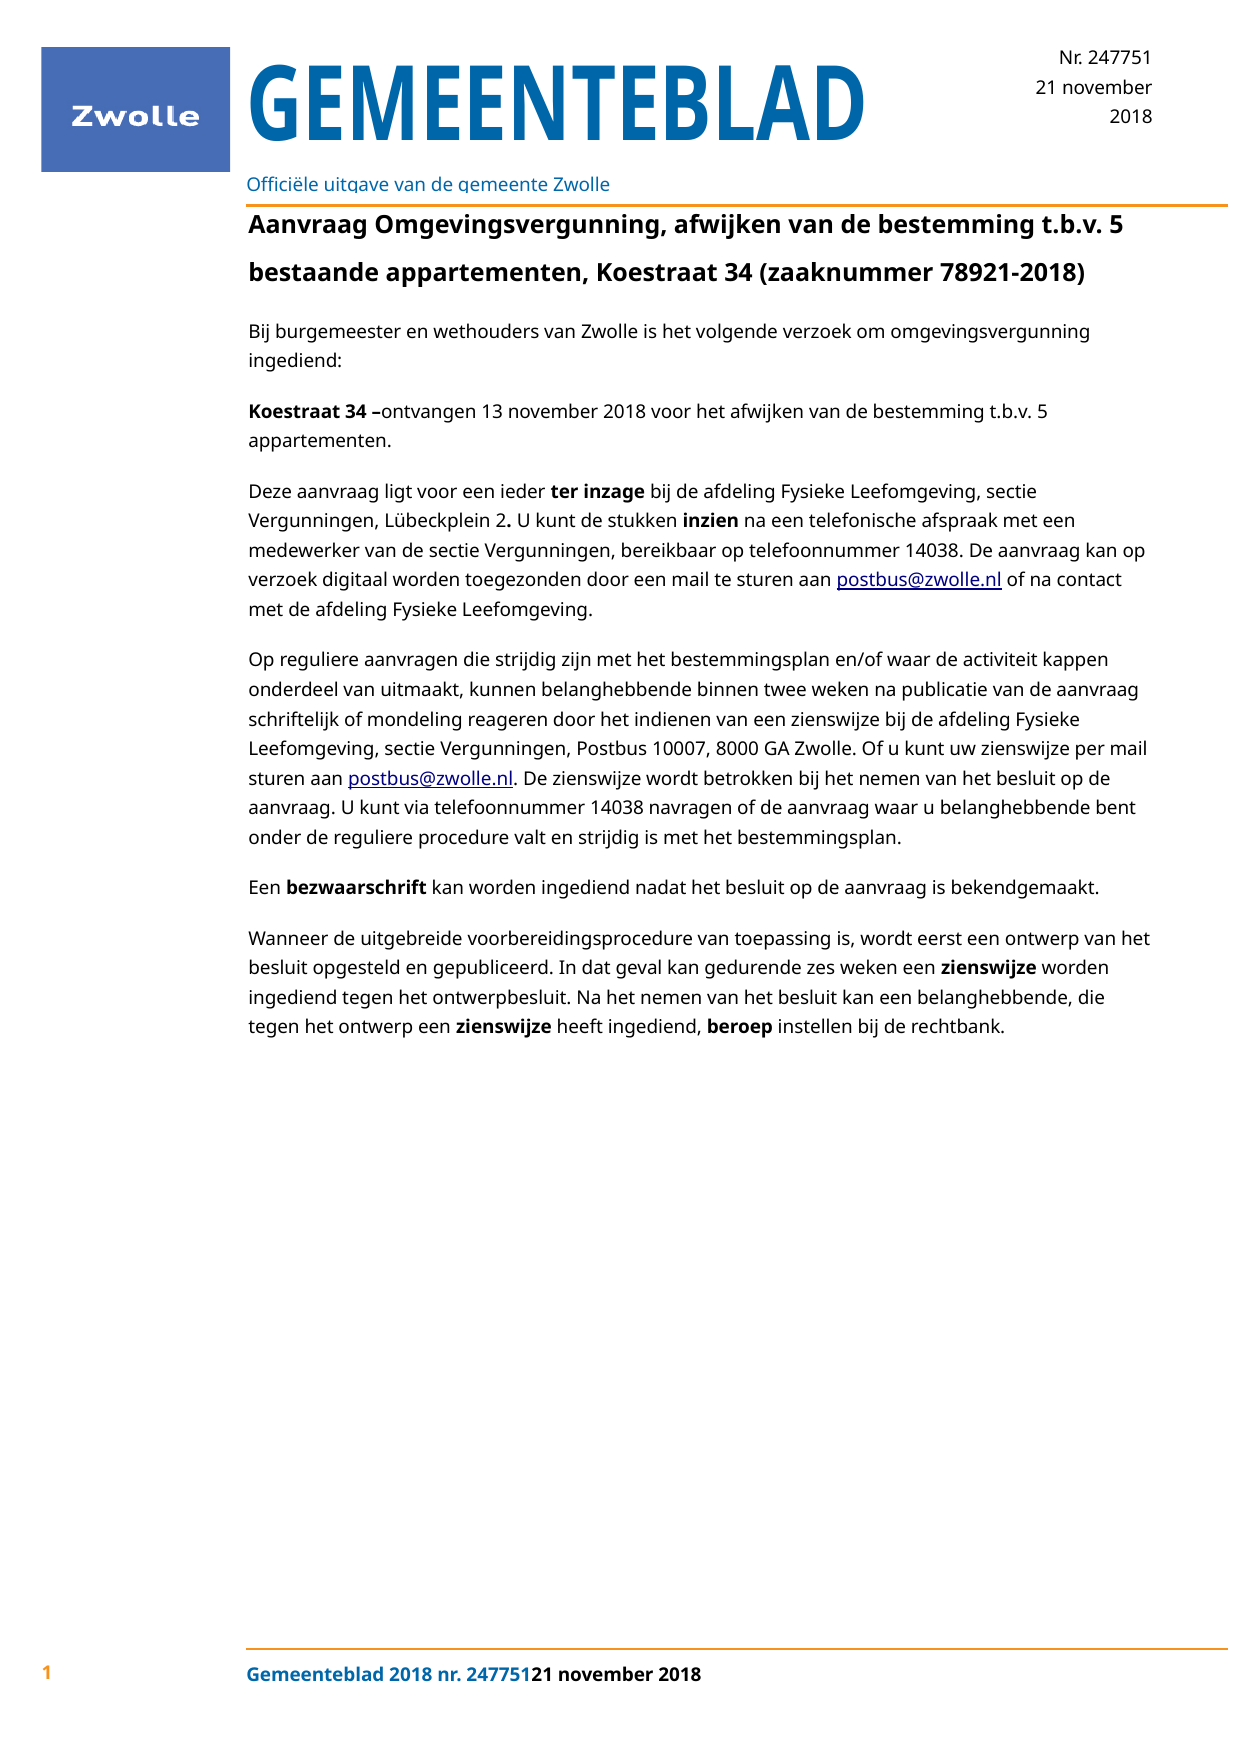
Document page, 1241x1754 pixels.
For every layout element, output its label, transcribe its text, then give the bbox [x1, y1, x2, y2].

text Koestraat 34 –ontvangen 13 november 2018 voor het afwijken van de bestemming t.b.v. 5 appartementen. [248, 398, 1152, 453]
text Op reguliere aanvragen die strijdig zijn met het bestemmingsplan en/of waar de activiteit kappen onderdeel van uitmaakt, kunnen belanghebbende binnen twee weken na publicatie van de aanvraag schriftelijk of mondeling reageren door het indienen van een zienswijze bij de afdeling Fysieke Leefomgeving, sectie Vergunningen, Postbus 10007, 8000 GA Zwolle. Of u kunt uw zienswijze per mail sturen aan postbus@zwolle.nl. De zienswijze wordt betrokken bij het nemen van het besluit op de aanvraag. U kunt via telefoonnummer 14038 navragen of de aanvraag waar u belanghebbende bent onder de reguliere procedure valt en strijdig is met het bestemmingsplan. [248, 647, 1152, 850]
text Deze aanvraag ligt voor een ieder ter inzage bij de afdeling Fysieke Leefomgeving, sectie Vergunningen, Lübeckplein 2. U kunt de stukken inzien na een telefonische afspraak met een medewerker van de sectie Vergunningen, bereikbaar op telefoonnummer 14038. De aanvraag kan op verzoek digitaal worden toegezonden door een mail te sturen aan postbus@zwolle.nl of na contact met de afdeling Fysieke Leefomgeving. [248, 478, 1152, 622]
text Wanneer de uitgebreide voorbereidingsprocedure van toepassing is, wordt eerst een ontwerp van het besluit opgesteld en gepubliceerd. In dat geval kan gedurende zes weken een zienswijze worden ingediend tegen het ontwerpbesluit. Na het nemen van het besluit kan een belanghebbende, die tegen het ontwerp een zienswijze heeft ingediend, beroep instellen bij de rechtbank. [248, 925, 1152, 1039]
text Aanvraag Omgevingsvergunning, afwijken van de bestemming t.b.v. 5 bestaande appartementen, Koestraat 34 (zaaknummer 78921-2018) [248, 207, 1152, 288]
picture [41, 47, 231, 172]
text Een bezwaarschrift kan worden ingediend nadat het besluit op de aanvraag is bekendgemaakt. [248, 874, 1152, 900]
text Bij burgemeester en wethouders van Zwolle is het volgende verzoek om omgevingsvergunning ingediend: [248, 318, 1152, 373]
